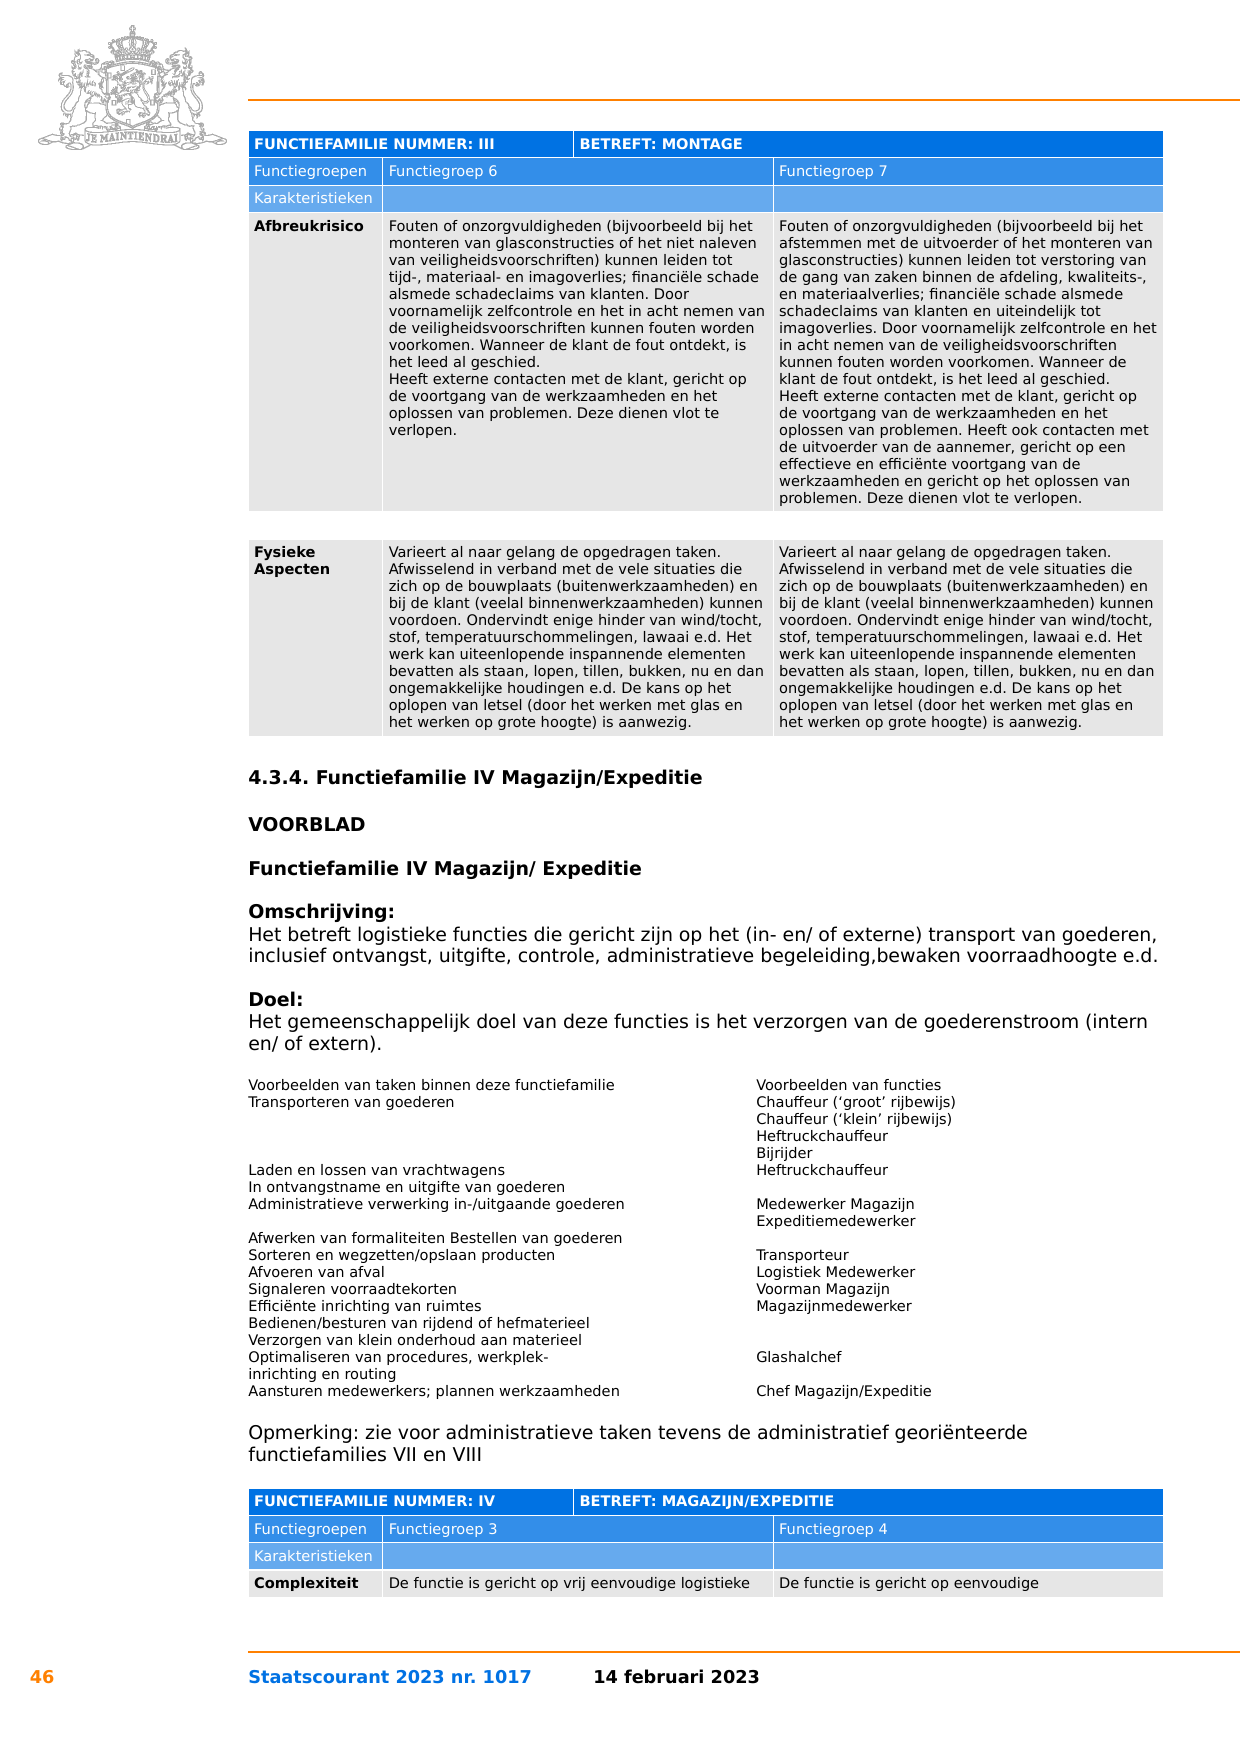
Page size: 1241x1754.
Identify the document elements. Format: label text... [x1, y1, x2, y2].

table_cell [248, 1145, 750, 1162]
table_cell Karakteristieken [249, 186, 382, 212]
table_cell [383, 186, 773, 212]
table_cell [774, 1543, 1163, 1569]
table_cell Laden en lossen van vrachtwagens [248, 1162, 750, 1179]
table_cell Karakteristieken [249, 1543, 382, 1569]
subtitle Functiefamilie IV Magazijn/ Expeditie [248, 858, 1163, 879]
table_cell Bedienen/besturen van rijdend of hefmaterieel [248, 1315, 750, 1332]
table_cell Chef Magazijn/Expeditie [750, 1383, 1163, 1400]
table_cell [774, 512, 1163, 538]
table_header FUNCTIEFAMILIE NUMMER: III [249, 131, 573, 157]
subtitle VOORBLAD [248, 814, 1163, 836]
table_cell Functiegroep 4 [774, 1516, 1163, 1542]
table_cell Afvoeren van afval [248, 1264, 750, 1281]
table_cell Administratieve verwerking in-/uitgaande goederen [248, 1196, 750, 1213]
table_cell Efficiënte inrichting van ruimtes [248, 1298, 750, 1315]
table_cell Glashalchef [750, 1349, 1163, 1366]
table_cell Heftruckchauffeur [750, 1162, 1163, 1179]
table_cell Afwerken van formaliteiten Bestellen van goederen [248, 1230, 750, 1247]
table_cell Transporteren van goederen [248, 1094, 750, 1111]
table_cell [249, 512, 382, 538]
text Het gemeenschappelijk doel van deze functies is het verzorgen van de goederenstroom (intern en/ of extern). [248, 1011, 1163, 1055]
table_cell Optimaliseren van procedures, werkplek- [248, 1349, 750, 1366]
table_cell [774, 186, 1163, 212]
table_cell Varieert al naar gelang de opgedragen taken. Afwisselend in verband met de vele situaties die zich op de bouwplaats (buitenwerkzaamheden) en bij de klant (veelal binnenwerkzaamheden) kunnen voordoen. Ondervindt enige hinder van wind/tocht, stof, temperatuurschommelingen, lawaai e.d. Het werk kan uiteenlopende inspannende elementen bevatten als staan, lopen, tillen, bukken, nu en dan ongemakkelijke houdingen e.d. De kans op het oplopen van letsel (door het werken met glas en het werken op grote hoogte) is aanwezig. [774, 540, 1163, 736]
table_cell Functiegroepen [249, 1516, 382, 1542]
table_cell Fysieke Aspecten [249, 540, 382, 736]
table_cell Complexiteit [249, 1571, 382, 1597]
table_cell Expeditiemedewerker [750, 1213, 1163, 1230]
table_cell Sorteren en wegzetten/opslaan producten [248, 1247, 750, 1264]
table_cell Fouten of onzorgvuldigheden (bijvoorbeeld bij het monteren van glasconstructies of het niet naleven van veiligheidsvoorschriften) kunnen leiden tot tijd-, materiaal- en imagoverlies; financiële schade alsmede schadeclaims van klanten. Door voornamelijk zelfcontrole en het in acht nemen van de veiligheidsvoorschriften kunnen fouten worden voorkomen. Wanneer de klant de fout ontdekt, is het leed al geschied. Heeft externe contacten met de klant, gericht op de voortgang van de werkzaamheden en het oplossen van problemen. Deze dienen vlot te verlopen. [383, 213, 773, 511]
table_cell [750, 1230, 1163, 1247]
table_cell Chauffeur (‘klein’ rijbewijs) [750, 1111, 1163, 1128]
table_cell [750, 1366, 1163, 1383]
table_cell Medewerker Magazijn [750, 1196, 1163, 1213]
table_cell Logistiek Medewerker [750, 1264, 1163, 1281]
table_cell Aansturen medewerkers; plannen werkzaamheden [248, 1383, 750, 1400]
table_cell Varieert al naar gelang de opgedragen taken. Afwisselend in verband met de vele situaties die zich op de bouwplaats (buitenwerkzaamheden) en bij de klant (veelal binnenwerkzaamheden) kunnen voordoen. Ondervindt enige hinder van wind/tocht, stof, temperatuurschommelingen, lawaai e.d. Het werk kan uiteenlopende inspannende elementen bevatten als staan, lopen, tillen, bukken, nu en dan ongemakkelijke houdingen e.d. De kans op het oplopen van letsel (door het werken met glas en het werken op grote hoogte) is aanwezig. [383, 540, 773, 736]
table_header Voorbeelden van functies [750, 1077, 1163, 1094]
table_cell inrichting en routing [248, 1366, 750, 1383]
table_cell Signaleren voorraadtekorten [248, 1281, 750, 1298]
table_cell Functiegroep 7 [774, 158, 1163, 185]
table_cell [248, 1213, 750, 1230]
table_cell [750, 1332, 1163, 1349]
table_cell Bijrijder [750, 1145, 1163, 1162]
table_cell Functiegroepen [249, 158, 382, 185]
table_cell [750, 1315, 1163, 1332]
table_cell [248, 1111, 750, 1128]
table_header BETREFT: MONTAGE [574, 131, 1163, 157]
table_cell Verzorgen van klein onderhoud aan materieel [248, 1332, 750, 1349]
text Doel: [248, 989, 1163, 1011]
picture [38, 25, 227, 150]
table_header Voorbeelden van taken binnen deze functiefamilie [248, 1077, 750, 1094]
table_cell Afbreukrisico [249, 213, 382, 511]
table_header FUNCTIEFAMILIE NUMMER: IV [249, 1489, 573, 1515]
table_cell Chauffeur (‘groot’ rijbewijs) [750, 1094, 1163, 1111]
table_cell Fouten of onzorgvuldigheden (bijvoorbeeld bij het afstemmen met de uitvoerder of het monteren van glasconstructies) kunnen leiden tot verstoring van de gang van zaken binnen de afdeling, kwaliteits-, en materiaalverlies; financiële schade alsmede schadeclaims van klanten en uiteindelijk tot imagoverlies. Door voornamelijk zelfcontrole en het in acht nemen van de veiligheidsvoorschriften kunnen fouten worden voorkomen. Wanneer de klant de fout ontdekt, is het leed al geschied. Heeft externe contacten met de klant, gericht op de voortgang van de werkzaamheden en het oplossen van problemen. Heeft ook contacten met de uitvoerder van de aannemer, gericht op een effectieve en efficiënte voortgang van de werkzaamheden en gericht op het oplossen van problemen. Deze dienen vlot te verlopen. [774, 213, 1163, 511]
table_cell Voorman Magazijn [750, 1281, 1163, 1298]
text Omschrijving: [248, 901, 1163, 923]
table_cell Magazijnmedewerker [750, 1298, 1163, 1315]
table_header BETREFT: MAGAZIJN/EXPEDITIE [574, 1489, 1163, 1515]
table_cell [248, 1128, 750, 1145]
table_cell De functie is gericht op eenvoudige [774, 1571, 1163, 1597]
text Het betreft logistieke functies die gericht zijn op het (in- en/ of externe) transport van goederen, inclusief ontvangst, uitgifte, controle, administratieve begeleiding,bewaken voorraadhoogte e.d. [248, 923, 1163, 967]
subtitle 4.3.4. Functiefamilie IV Magazijn/Expeditie [248, 767, 1163, 789]
table_cell De functie is gericht op vrij eenvoudige logistieke [383, 1571, 773, 1597]
table_cell [383, 512, 773, 538]
table_cell Heftruckchauffeur [750, 1128, 1163, 1145]
text Opmerking: zie voor administratieve taken tevens de administratief georiënteerde functiefamilies VII en VIII [248, 1422, 1163, 1466]
table_cell Transporteur [750, 1247, 1163, 1264]
table_cell In ontvangstname en uitgifte van goederen [248, 1179, 750, 1196]
table_cell Functiegroep 6 [383, 158, 773, 185]
table_cell [750, 1179, 1163, 1196]
table_cell [383, 1543, 773, 1569]
table_cell Functiegroep 3 [383, 1516, 773, 1542]
